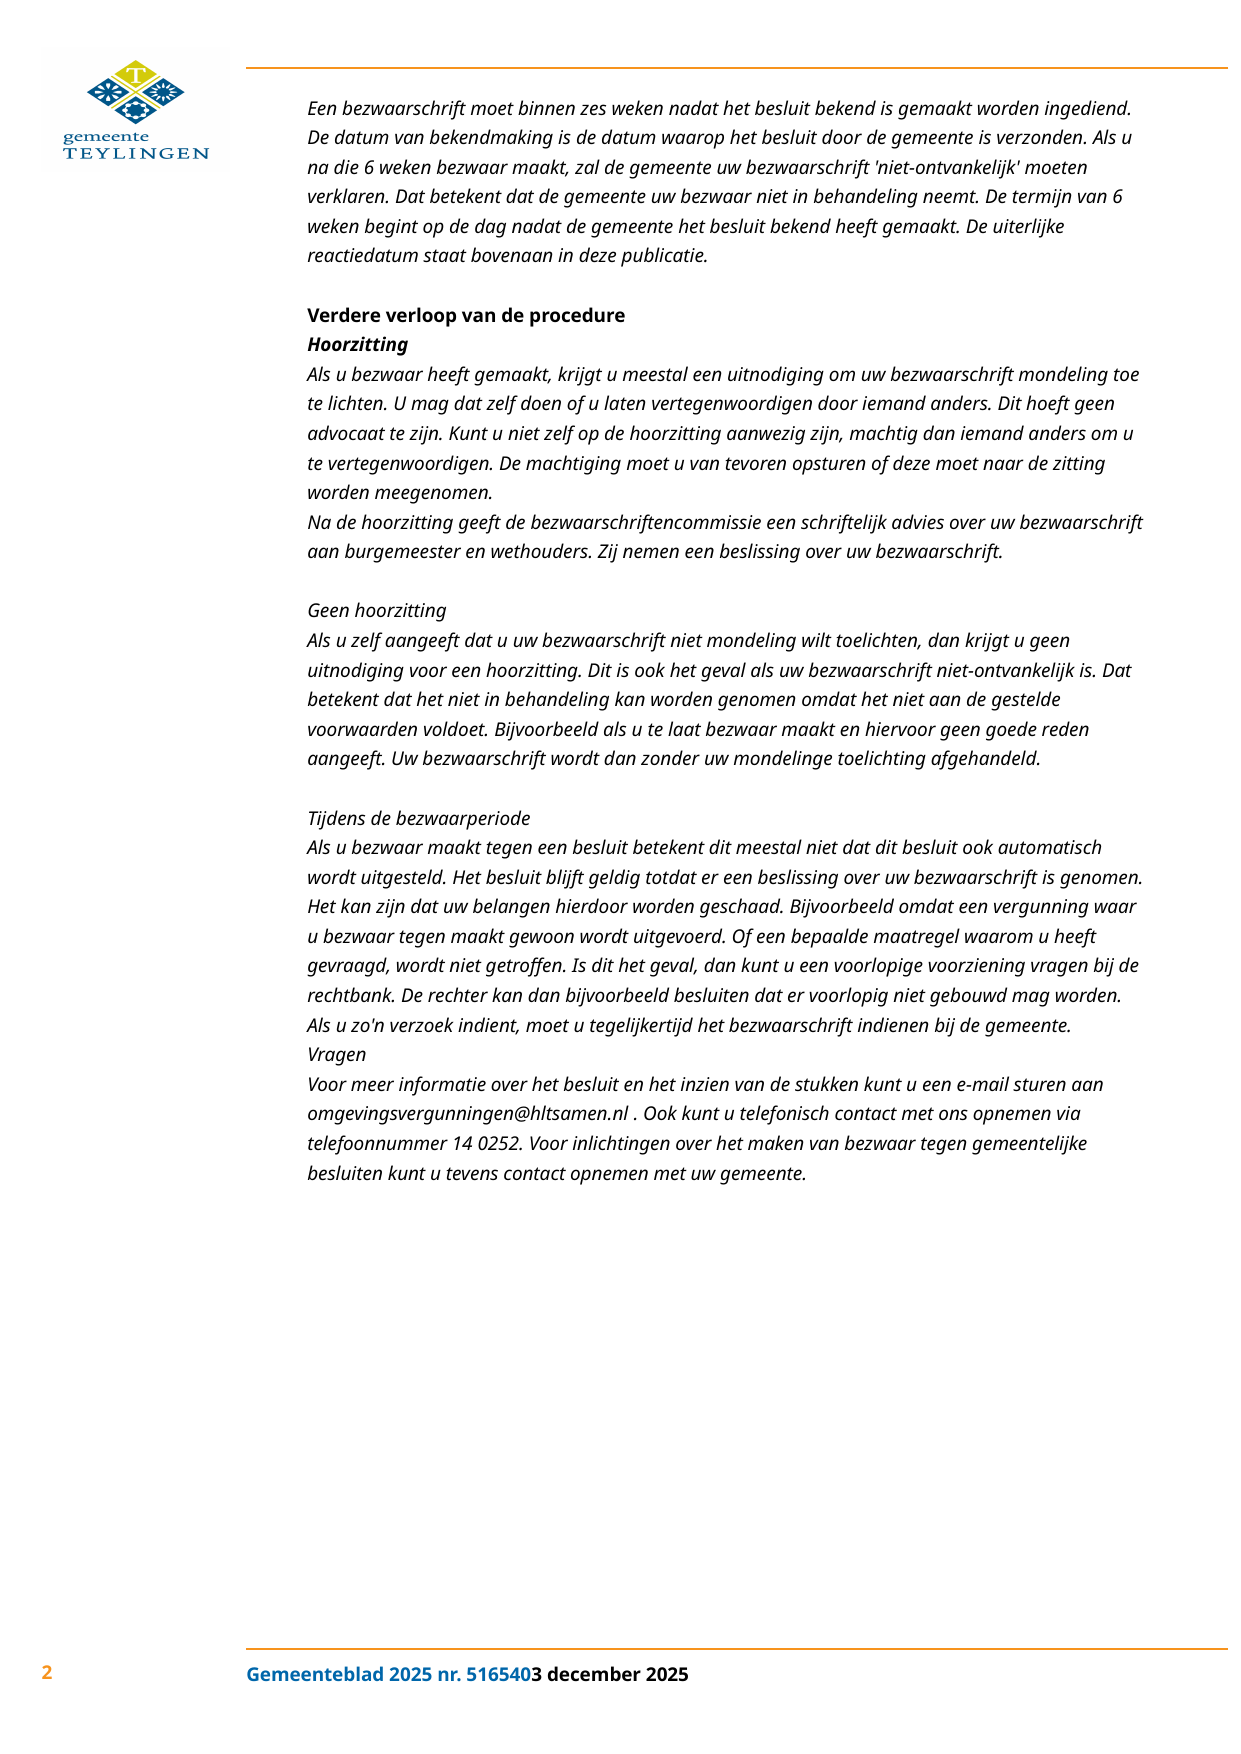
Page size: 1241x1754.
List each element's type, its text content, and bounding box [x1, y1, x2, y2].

list Als u bezwaar heeft gemaakt, krijgt u meestal een uitnodiging om uw bezwaarschrift mondeling toe te lichten. U mag dat zelf doen of u laten vertegenwoordigen door iemand anders. Dit hoeft geen advocaat te zijn. Kunt u niet zelf op de hoorzitting aanwezig zijn, machtig dan iemand anders om u te vertegenwoordigen. De machtiging moet u van tevoren opsturen of deze moet naar de zitting worden meegenomen. [248, 361, 1152, 505]
list Na de hoorzitting geeft de bezwaarschriftencommissie een schriftelijk advies over uw bezwaarschrift aan burgemeester en wethouders. Zij nemen een beslissing over uw bezwaarschrift. [248, 509, 1152, 564]
list Verdere verloop van de procedure [248, 302, 1152, 328]
list Geen hoorzitting [248, 598, 1152, 623]
list Als u zelf aangeeft dat u uw bezwaarschrift niet mondeling wilt toelichten, dan krijgt u geen uitnodiging voor een hoorzitting. Dit is ook het geval als uw bezwaarschrift niet-ontvankelijk is. Dat betekent dat het niet in behandeling kan worden genomen omdat het niet aan de gestelde voorwaarden voldoet. Bijvoorbeeld als u te laat bezwaar maakt en hiervoor geen goede reden aangeeft. Uw bezwaarschrift wordt dan zonder uw mondelinge toelichting afgehandeld. [248, 627, 1152, 771]
list Vragen [248, 1041, 1152, 1067]
list Voor meer informatie over het besluit en het inzien van de stukken kunt u een e-mail sturen aan omgevingsvergunningen@hltsamen.nl . Ook kunt u telefonisch contact met ons opnemen via telefoonnummer 14 0252. Voor inlichtingen over het maken van bezwaar tegen gemeentelijke besluiten kunt u tevens contact opnemen met uw gemeente. [248, 1071, 1152, 1186]
list Als u bezwaar maakt tegen een besluit betekent dit meestal niet dat dit besluit ook automatisch wordt uitgesteld. Het besluit blijft geldig totdat er een beslissing over uw bezwaarschrift is genomen. Het kan zijn dat uw belangen hierdoor worden geschaad. Bijvoorbeeld omdat een vergunning waar u bezwaar tegen maakt gewoon wordt uitgevoerd. Of een bepaalde maatregel waarom u heeft gevraagd, wordt niet getroffen. Is dit het geval, dan kunt u een voorlopige voorziening vragen bij de rechtbank. De rechter kan dan bijvoorbeeld besluiten dat er voorlopig niet gebouwd mag worden. Als u zo'n verzoek indient, moet u tegelijkertijd het bezwaarschrift indienen bij de gemeente. [248, 834, 1152, 1038]
picture [41, 47, 231, 172]
list Tijdens de bezwaarperiode [248, 805, 1152, 831]
list Een bezwaarschrift moet binnen zes weken nadat het besluit bekend is gemaakt worden ingediend. De datum van bekendmaking is de datum waarop het besluit door de gemeente is verzonden. Als u na die 6 weken bezwaar maakt, zal de gemeente uw bezwaarschrift 'niet-ontvankelijk' moeten verklaren. Dat betekent dat de gemeente uw bezwaar niet in behandeling neemt. De termijn van 6 weken begint op de dag nadat de gemeente het besluit bekend heeft gemaakt. De uiterlijke reactiedatum staat bovenaan in deze publicatie. [248, 95, 1152, 268]
list Hoorzitting [248, 331, 1152, 357]
